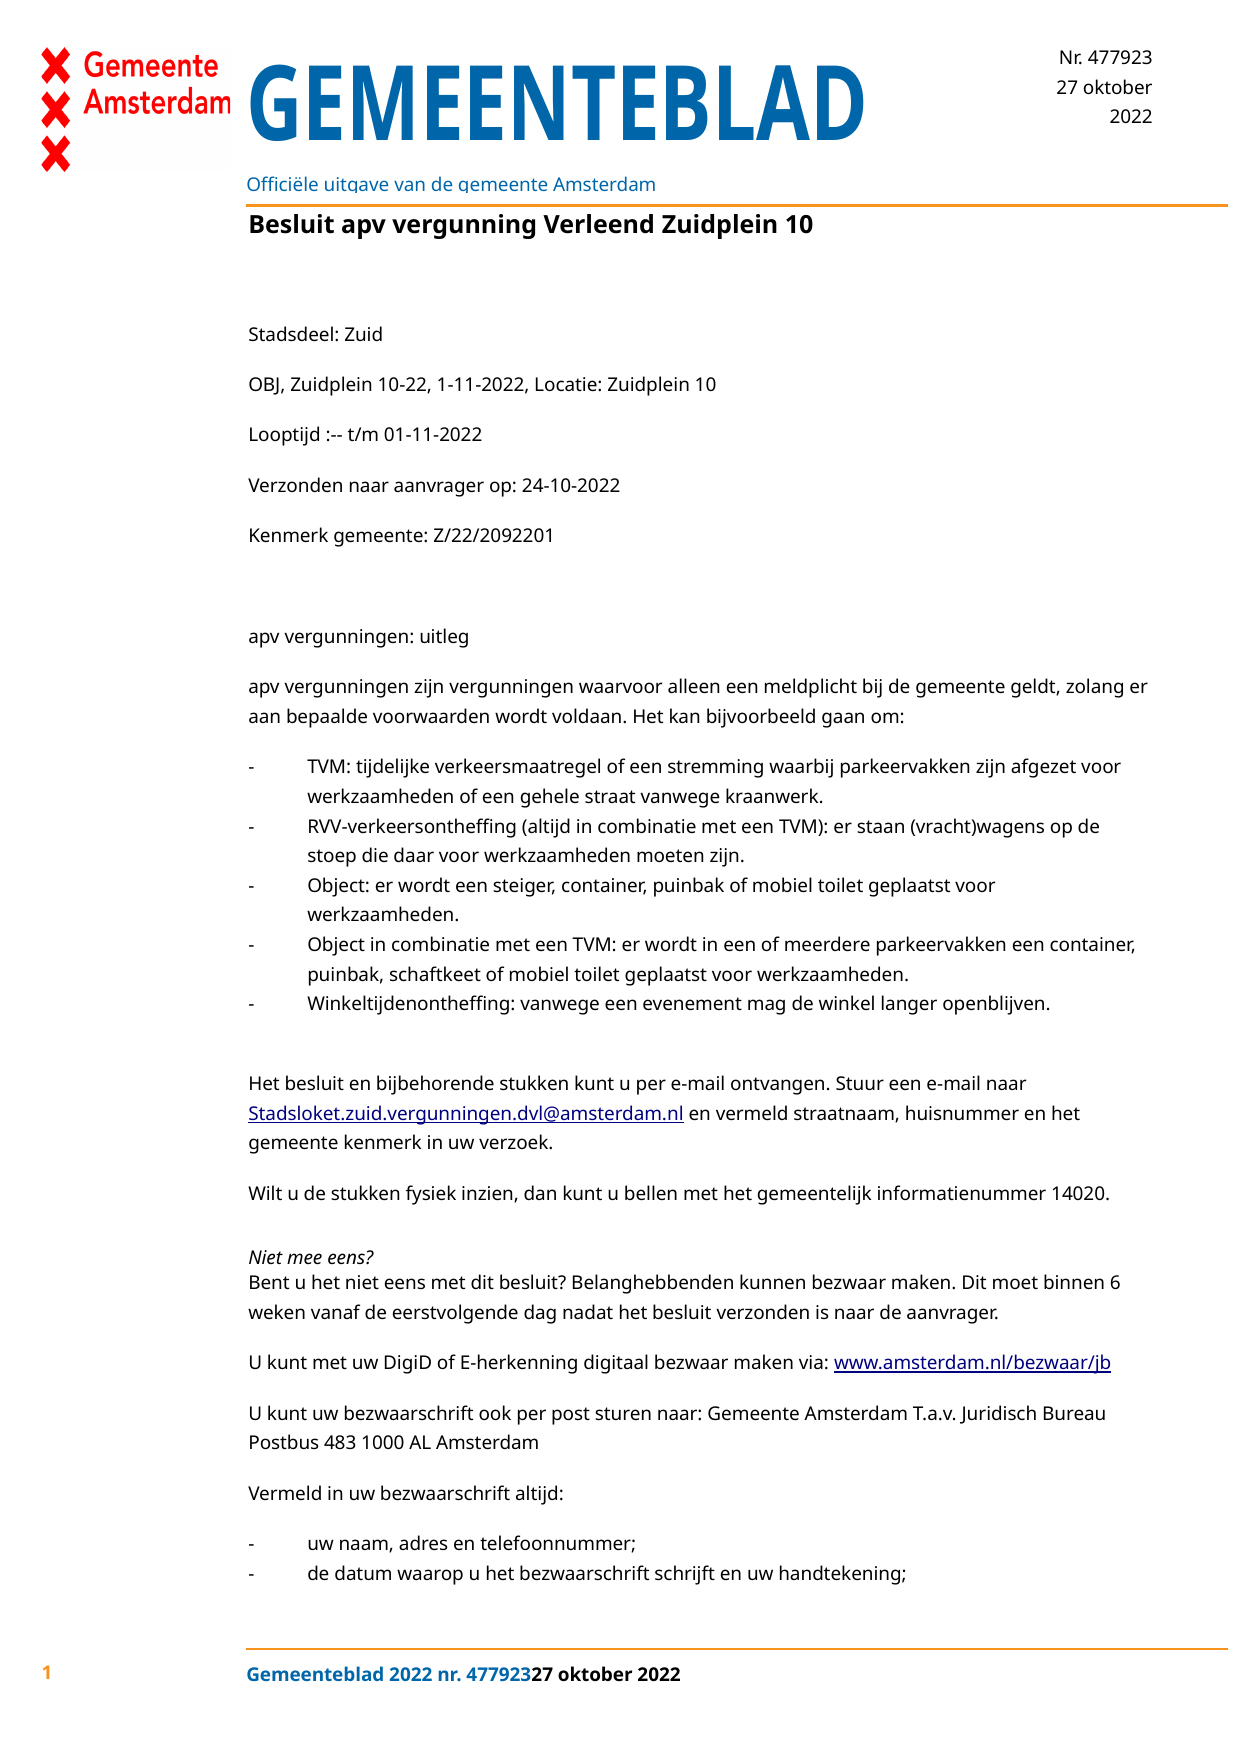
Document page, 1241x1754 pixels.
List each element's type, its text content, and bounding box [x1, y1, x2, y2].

text Vermeld in uw bezwaarschrift altijd: [248, 1480, 1152, 1506]
text Het besluit en bijbehorende stukken kunt u per e-mail ontvangen. Stuur een e-mail naar Stadsloket.zuid.vergunningen.dvl@amsterdam.nl en vermeld straatnaam, huisnummer en het gemeente kenmerk in uw verzoek. [248, 1070, 1152, 1155]
text Bent u het niet eens met dit besluit? Belanghebbenden kunnen bezwaar maken. Dit moet binnen 6 weken vanaf de eerstvolgende dag nadat het besluit verzonden is naar de aanvrager. [248, 1269, 1152, 1325]
list TVM: tijdelijke verkeersmaatregel of een stremming waarbij parkeervakken zijn afgezet voor werkzaamheden of een gehele straat vanwege kraanwerk. [248, 754, 1152, 809]
text Wilt u de stukken fysiek inzien, dan kunt u bellen met het gemeentelijk informatienummer 14020. [248, 1180, 1152, 1206]
list Object: er wordt een steiger, container, puinbak of mobiel toilet geplaatst voor werkzaamheden. [248, 872, 1152, 927]
text Looptijd :-- t/m 01-11-2022 [248, 422, 1152, 447]
text Verzonden naar aanvrager op: 24-10-2022 [248, 472, 1152, 498]
picture [41, 47, 231, 172]
text Kenmerk gemeente: Z/22/2092201 [248, 522, 1152, 548]
text U kunt met uw DigiD of E-herkenning digitaal bezwaar maken via: www.amsterdam.nl/bezwaar/jb [248, 1349, 1152, 1375]
list RVV-verkeersontheffing (altijd in combinatie met een TVM): er staan (vracht)wagens op de stoep die daar voor werkzaamheden moeten zijn. [248, 813, 1152, 868]
text Stadsdeel: Zuid [248, 321, 1152, 346]
text Besluit apv vergunning Verleend Zuidplein 10 [248, 207, 1152, 241]
list Winkeltijdenontheffing: vanwege een evenement mag de winkel langer openblijven. [248, 990, 1152, 1016]
text apv vergunningen: uitleg [248, 623, 1152, 649]
text apv vergunningen zijn vergunningen waarvoor alleen een meldplicht bij de gemeente geldt, zolang er aan bepaalde voorwaarden wordt voldaan. Het kan bijvoorbeeld gaan om: [248, 674, 1152, 729]
list Object in combinatie met een TVM: er wordt in een of meerdere parkeervakken een container, puinbak, schaftkeet of mobiel toilet geplaatst voor werkzaamheden. [248, 931, 1152, 986]
text U kunt uw bezwaarschrift ook per post sturen naar: Gemeente Amsterdam T.a.v. Juridisch Bureau Postbus 483 1000 AL Amsterdam [248, 1400, 1152, 1455]
text Niet mee eens? [248, 1244, 1152, 1269]
list uw naam, adres en telefoonnummer; [248, 1530, 1152, 1556]
text OBJ, Zuidplein 10-22, 1-11-2022, Locatie: Zuidplein 10 [248, 371, 1152, 397]
list de datum waarop u het bezwaarschrift schrijft en uw handtekening; [248, 1560, 1152, 1586]
